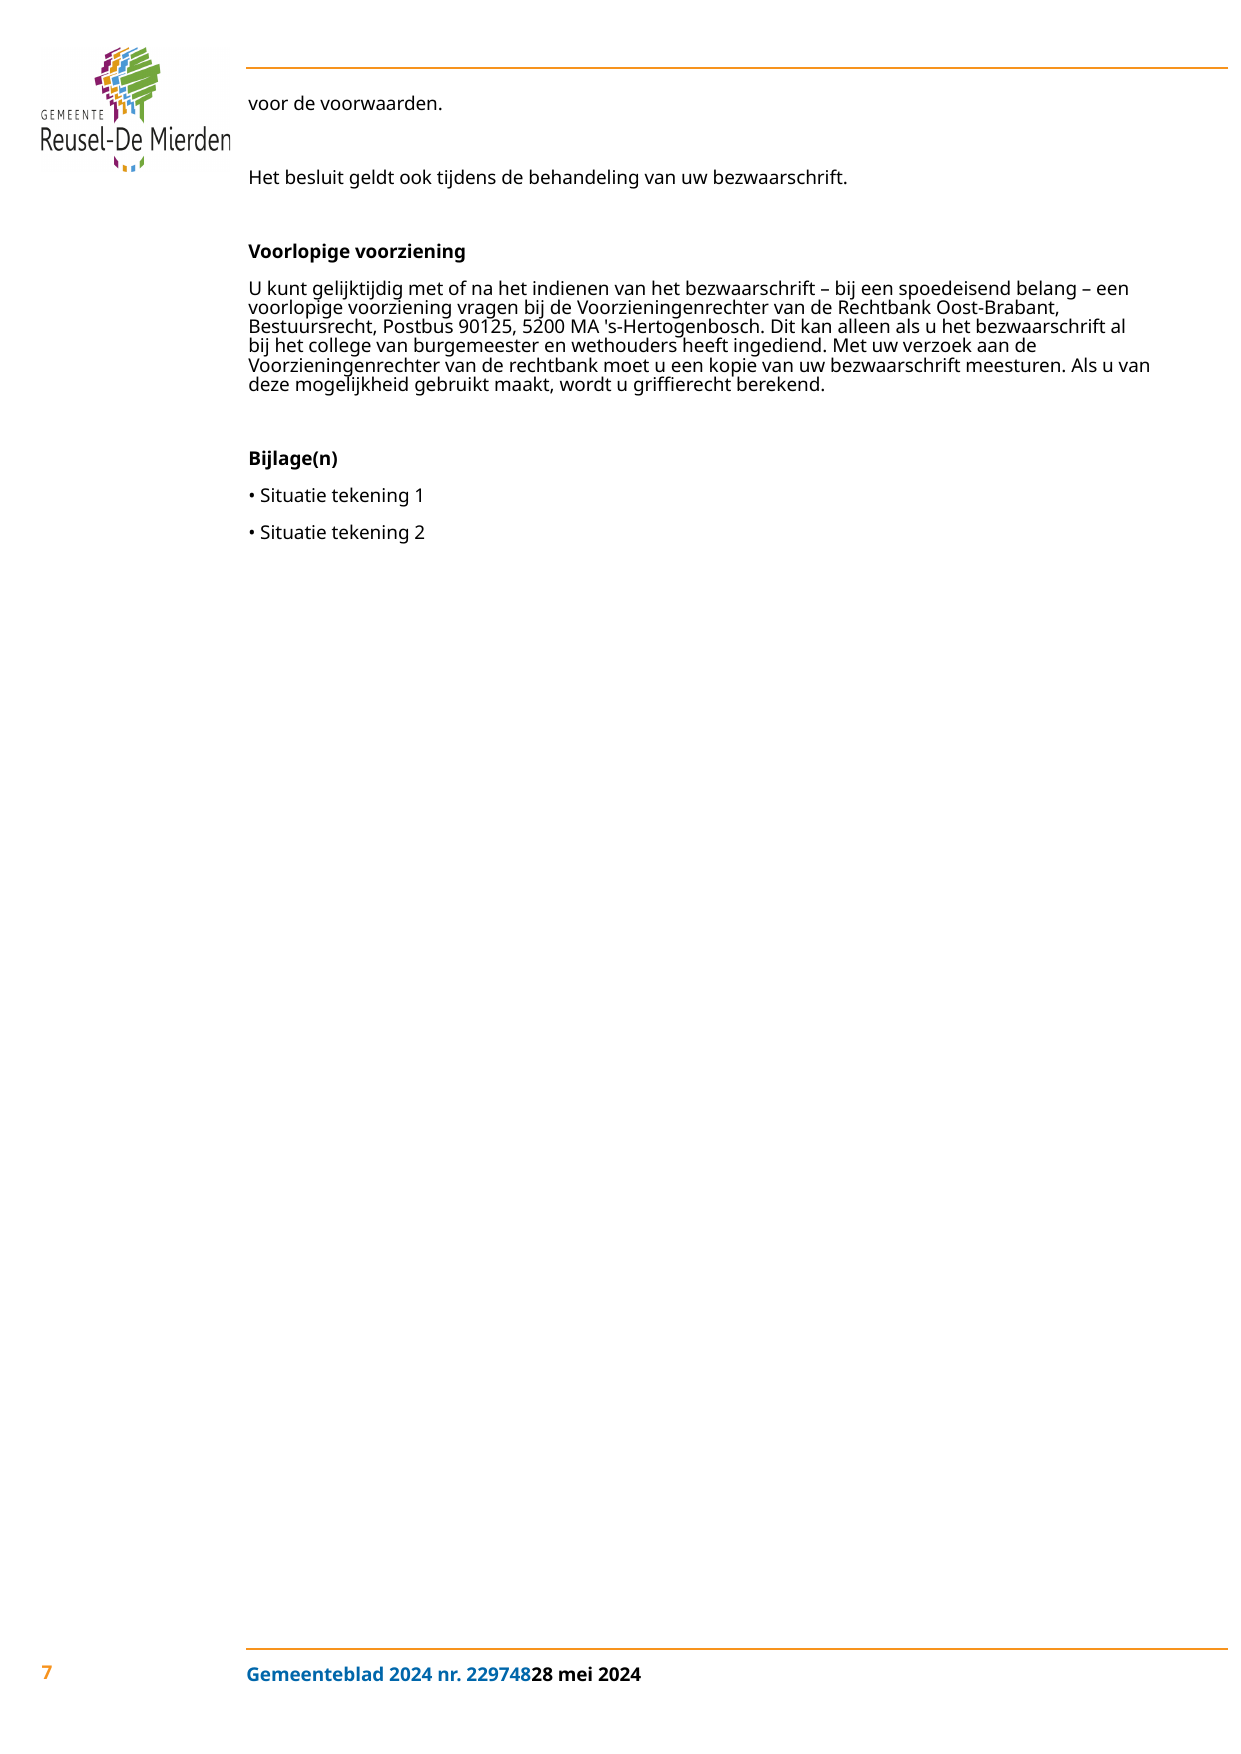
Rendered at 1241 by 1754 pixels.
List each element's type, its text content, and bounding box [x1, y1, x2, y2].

text • Situatie tekening 1 [248, 487, 1152, 506]
text Het besluit geldt ook tijdens de behandeling van uw bezwaarschrift. [248, 169, 1152, 188]
text Voorlopige voorziening [248, 243, 1152, 262]
text U kunt gelijktijdig met of na het indienen van het bezwaarschrift – bij een spoedeisend belang – een voorlopige voorziening vragen bij de Voorzieningenrechter van de Rechtbank Oost-Brabant, Bestuursrecht, Postbus 90125, 5200 MA 's-Hertogenbosch. Dit kan alleen als u het bezwaarschrift al bij het college van burgemeester en wethouders heeft ingediend. Met uw verzoek aan de Voorzieningenrechter van de rechtbank moet u een kopie van uw bezwaarschrift meesturen. Als u van deze mogelijkheid gebruikt maakt, wordt u griffierecht berekend. [248, 280, 1152, 395]
text • Situatie tekening 2 [248, 524, 1152, 543]
text Bijlage(n) [248, 450, 1152, 469]
picture [41, 47, 231, 172]
text voor de voorwaarden. [248, 95, 1152, 114]
